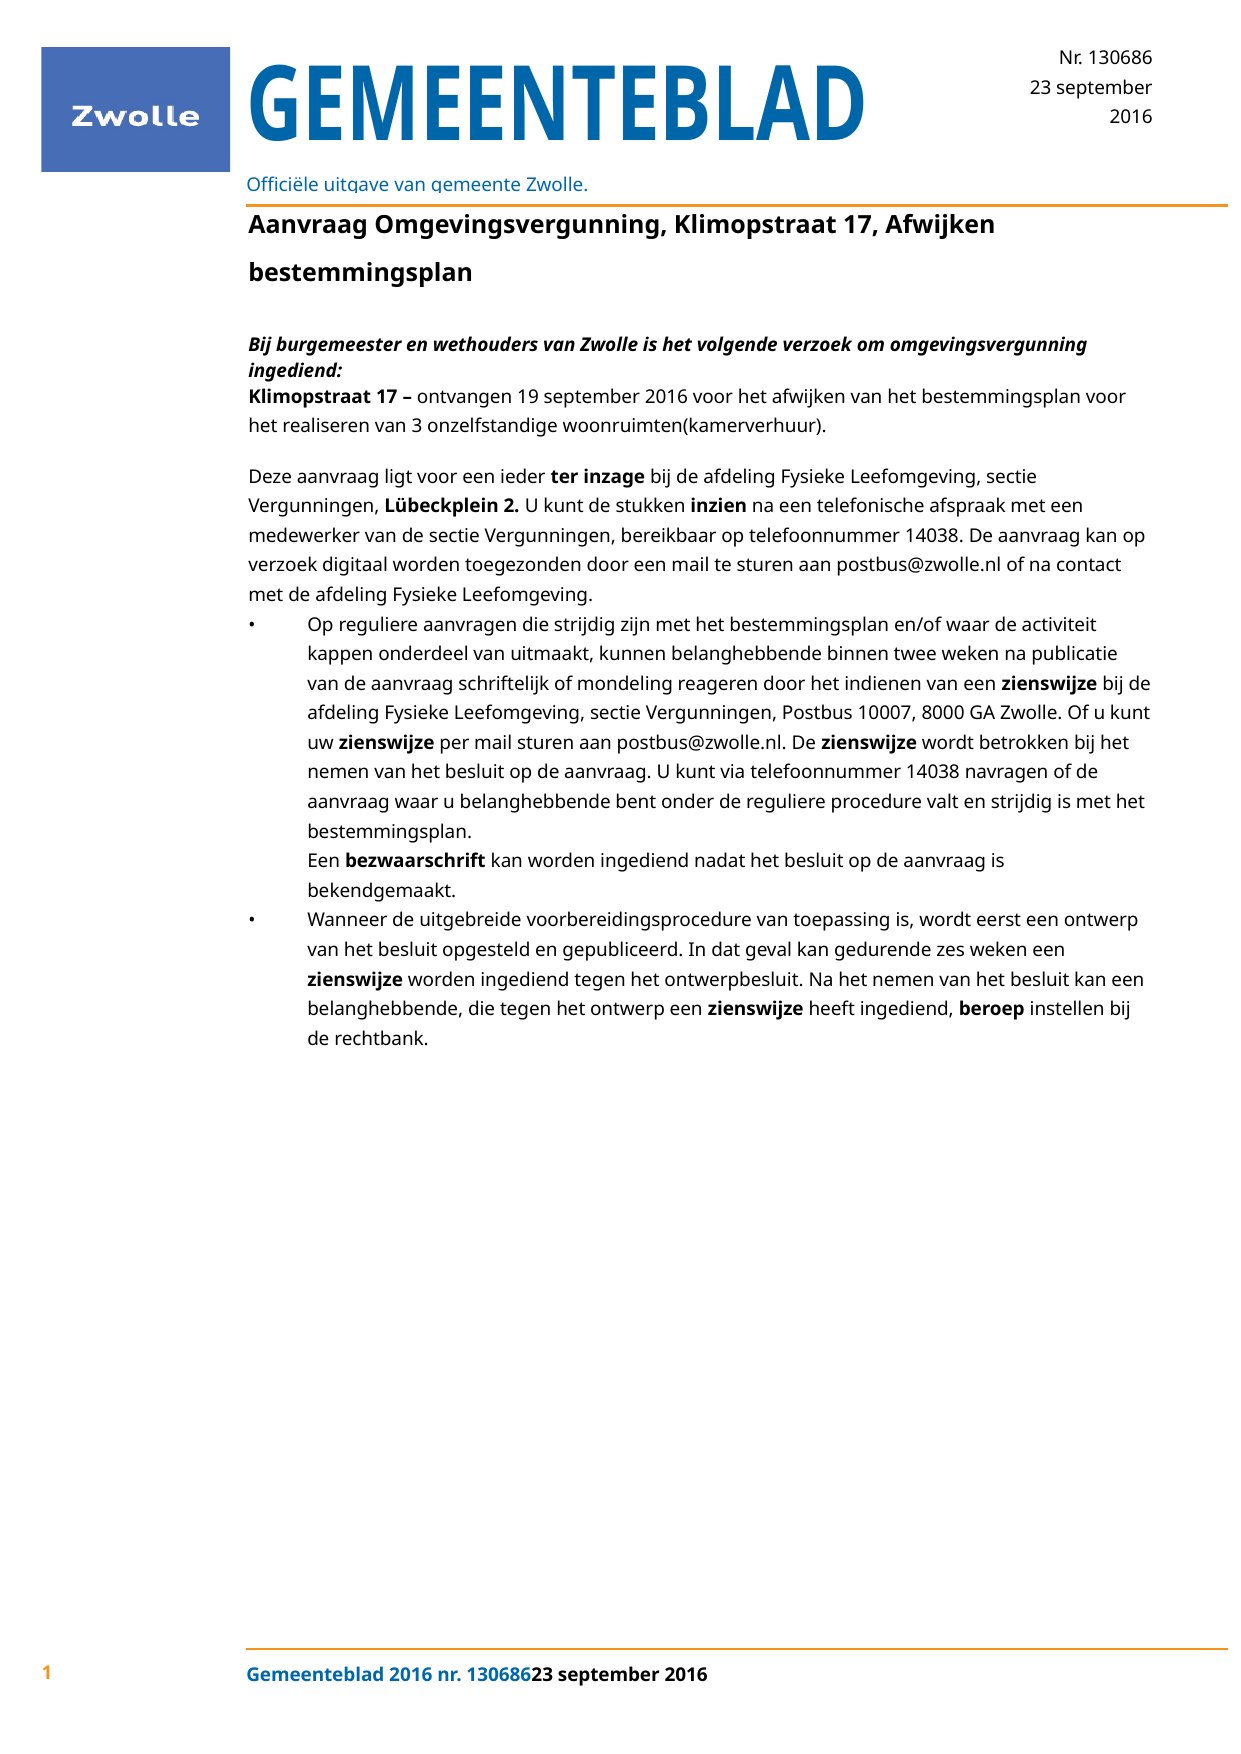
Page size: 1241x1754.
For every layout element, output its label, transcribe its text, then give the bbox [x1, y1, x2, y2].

list Wanneer de uitgebreide voorbereidingsprocedure van toepassing is, wordt eerst een ontwerp van het besluit opgesteld en gepubliceerd. In dat geval kan gedurende zes weken een zienswijze worden ingediend tegen het ontwerpbesluit. Na het nemen van het besluit kan een belanghebbende, die tegen het ontwerp een zienswijze heeft ingediend, beroep instellen bij de rechtbank. [248, 907, 1152, 1051]
text Deze aanvraag ligt voor een ieder ter inzage bij de afdeling Fysieke Leefomgeving, sectie Vergunningen, Lübeckplein 2. U kunt de stukken inzien na een telefonische afspraak met een medewerker van de sectie Vergunningen, bereikbaar op telefoonnummer 14038. De aanvraag kan op verzoek digitaal worden toegezonden door een mail te sturen aan postbus@zwolle.nl of na contact met de afdeling Fysieke Leefomgeving. [248, 463, 1152, 607]
text Bij burgemeester en wethouders van Zwolle is het volgende verzoek om omgevingsvergunning ingediend: [248, 331, 1152, 383]
text Aanvraag Omgevingsvergunning, Klimopstraat 17, Afwijken bestemmingsplan [248, 207, 1152, 288]
list Een bezwaarschrift kan worden ingediend nadat het besluit op de aanvraag is bekendgemaakt. [248, 847, 1152, 903]
picture [41, 47, 231, 172]
text Klimopstraat 17 – ontvangen 19 september 2016 voor het afwijken van het bestemmingsplan voor het realiseren van 3 onzelfstandige woonruimten(kamerverhuur). [248, 383, 1152, 438]
list Op reguliere aanvragen die strijdig zijn met het bestemmingsplan en/of waar de activiteit kappen onderdeel van uitmaakt, kunnen belanghebbende binnen twee weken na publicatie van de aanvraag schriftelijk of mondeling reageren door het indienen van een zienswijze bij de afdeling Fysieke Leefomgeving, sectie Vergunningen, Postbus 10007, 8000 GA Zwolle. Of u kunt uw zienswijze per mail sturen aan postbus@zwolle.nl. De zienswijze wordt betrokken bij het nemen van het besluit op de aanvraag. U kunt via telefoonnummer 14038 navragen of de aanvraag waar u belanghebbende bent onder de reguliere procedure valt en strijdig is met het bestemmingsplan. [248, 611, 1152, 844]
